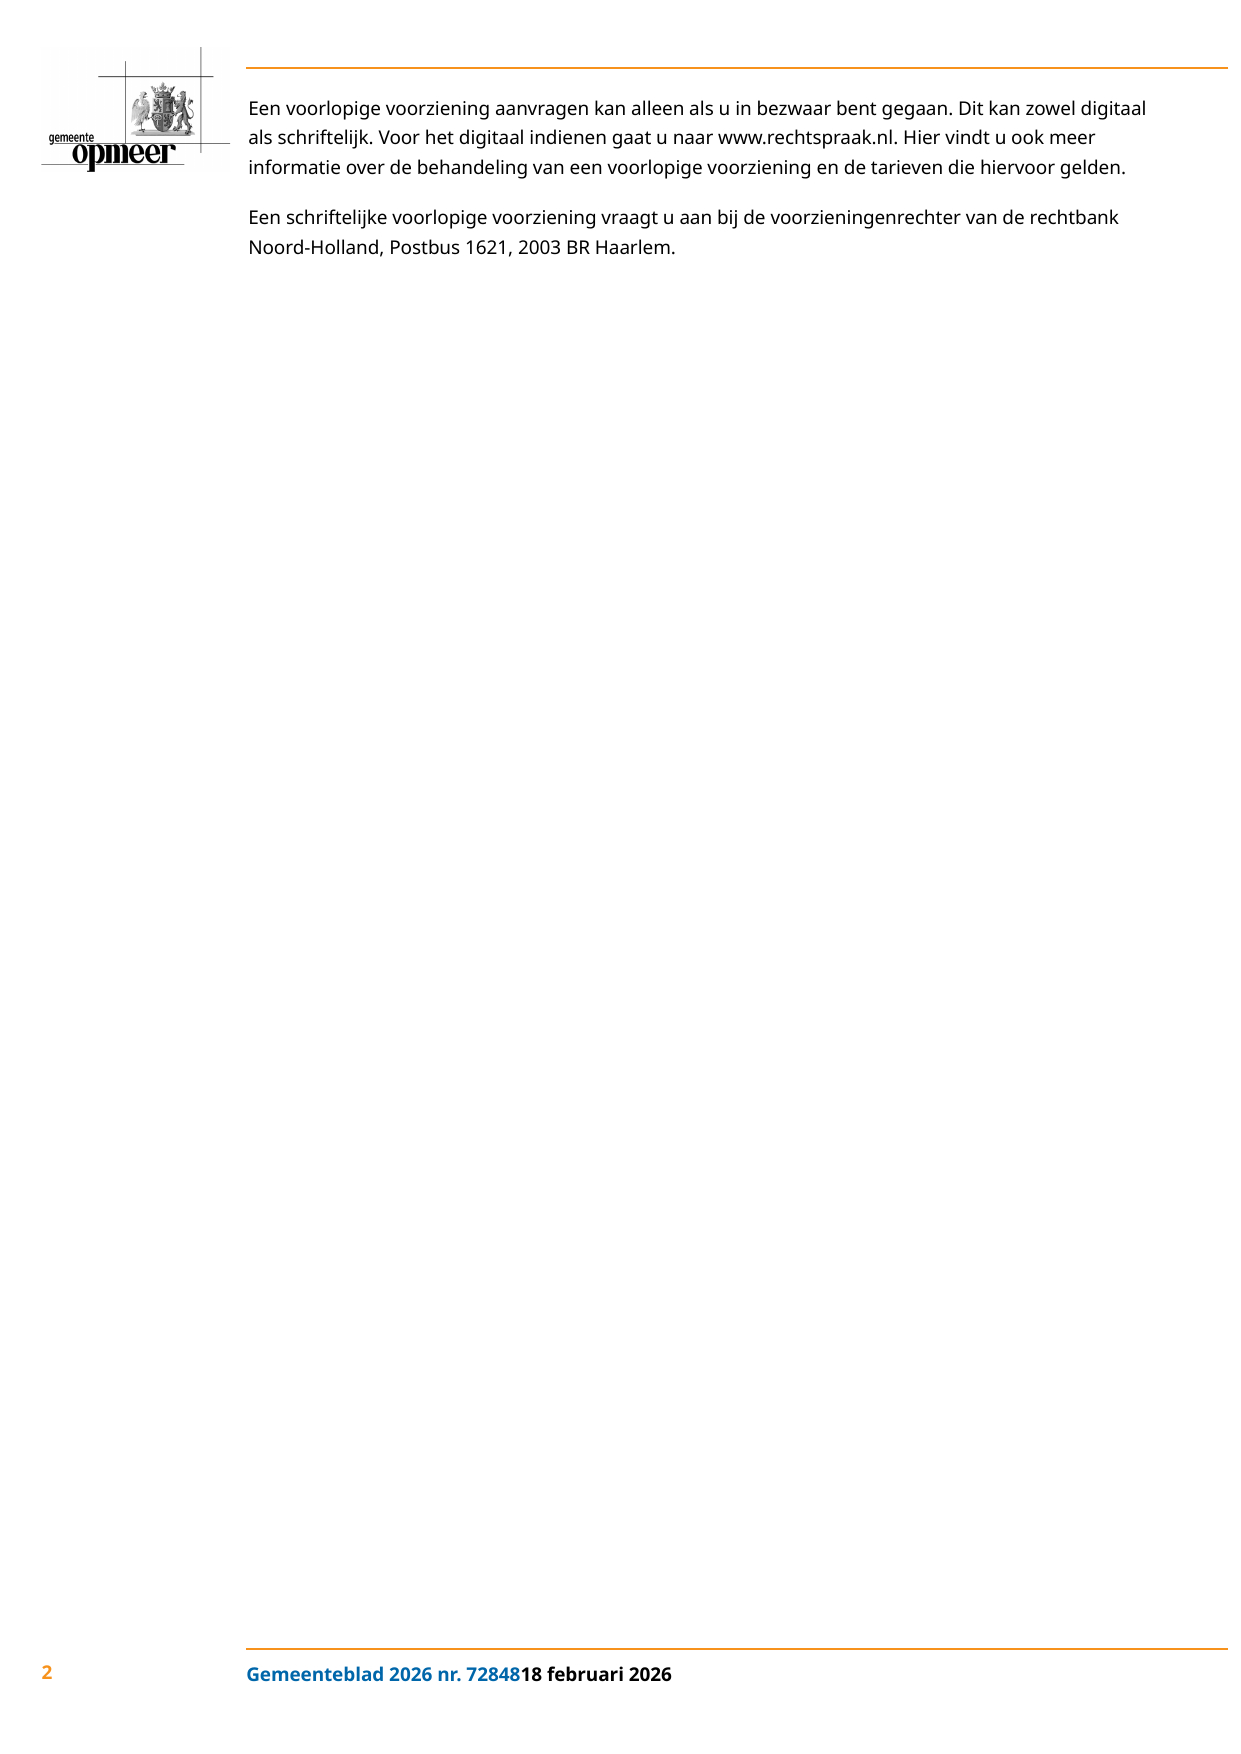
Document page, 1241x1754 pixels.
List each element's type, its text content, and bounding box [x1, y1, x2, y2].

picture [41, 47, 231, 172]
text Een voorlopige voorziening aanvragen kan alleen als u in bezwaar bent gegaan. Dit kan zowel digitaal als schriftelijk. Voor het digitaal indienen gaat u naar www.rechtspraak.nl. Hier vindt u ook meer informatie over de behandeling van een voorlopige voorziening en de tarieven die hiervoor gelden. [248, 95, 1152, 180]
text Een schriftelijke voorlopige voorziening vraagt u aan bij de voorzieningenrechter van de rechtbank Noord-Holland, Postbus 1621, 2003 BR Haarlem. [248, 204, 1152, 260]
